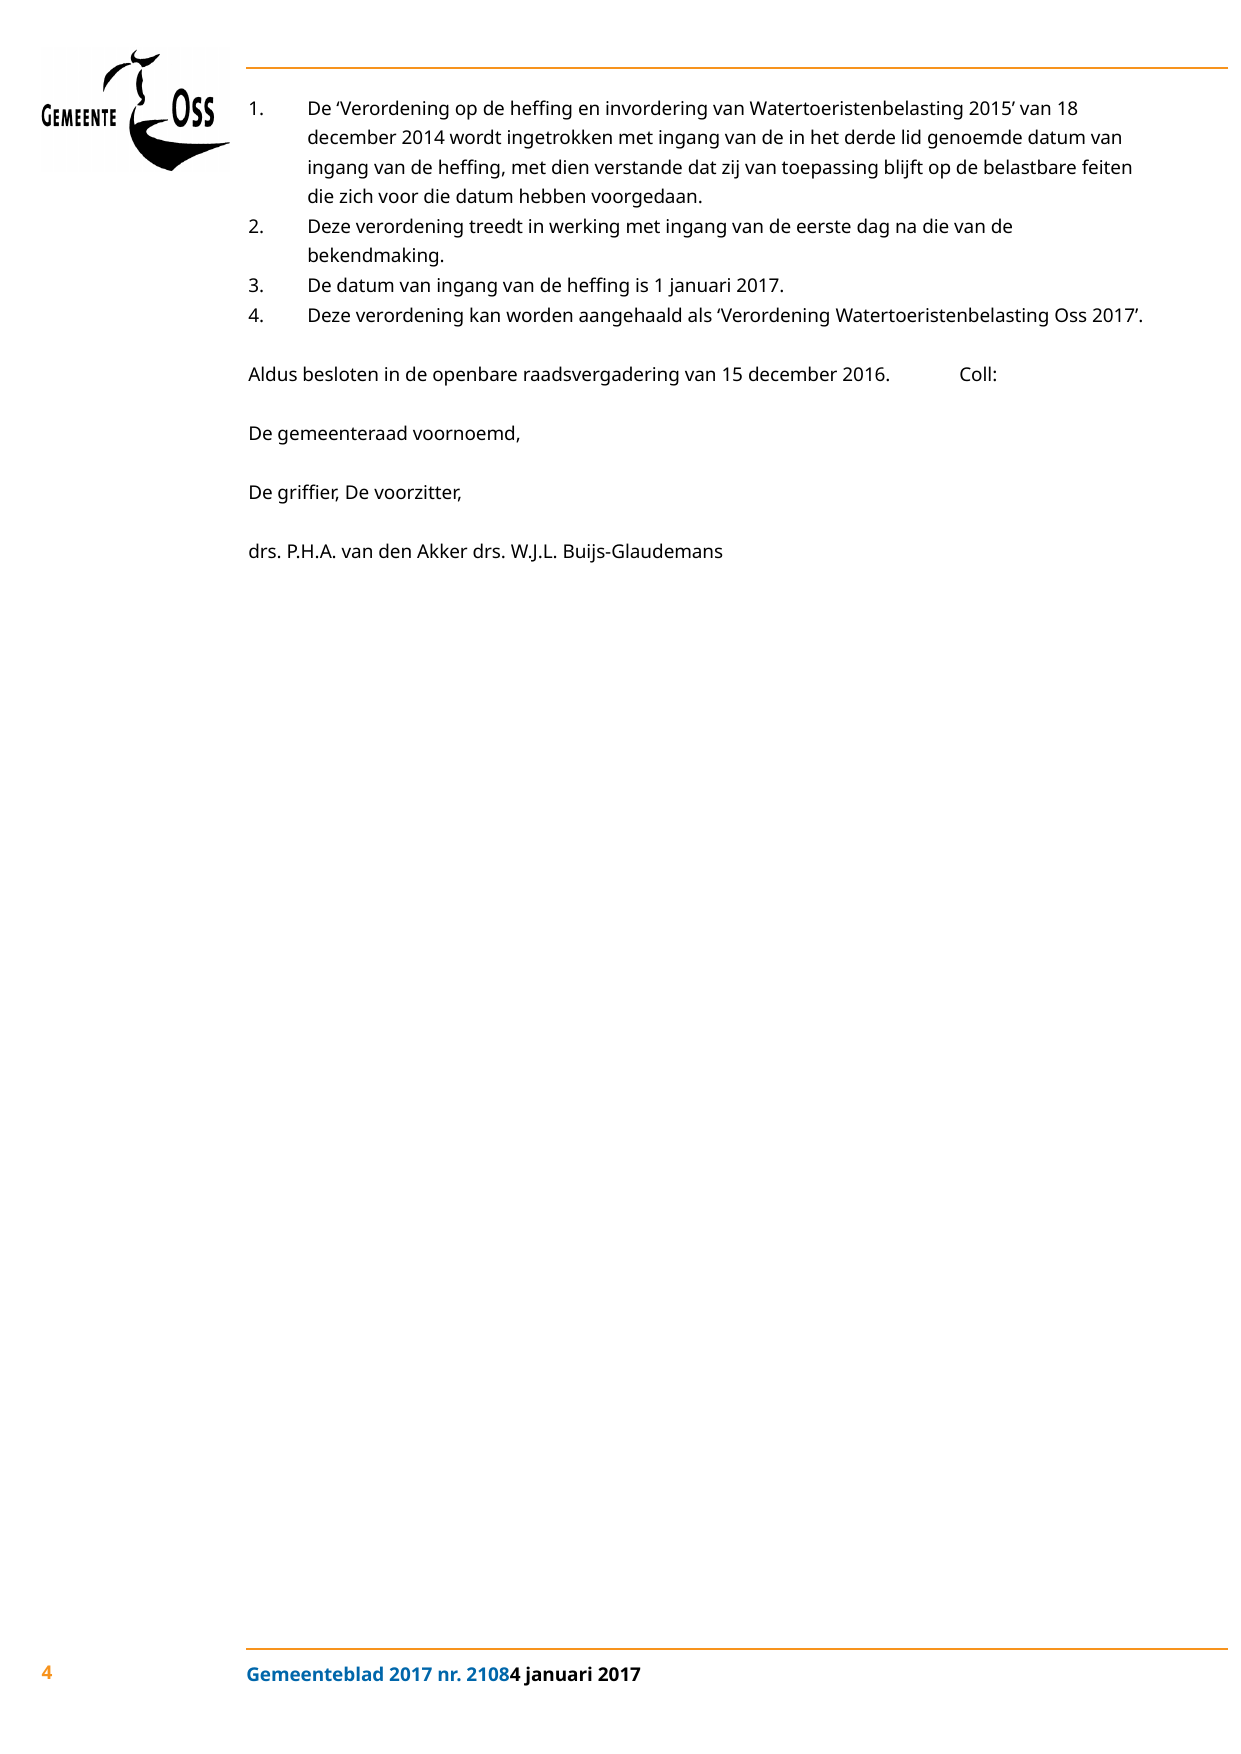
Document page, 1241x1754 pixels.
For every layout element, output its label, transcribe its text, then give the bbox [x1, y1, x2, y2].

list De ‘Verordening op de heffing en invordering van Watertoeristenbelasting 2015’ van 18 december 2014 wordt ingetrokken met ingang van de in het derde lid genoemde datum van ingang van de heffing, met dien verstande dat zij van toepassing blijft op de belastbare feiten die zich voor die datum hebben voorgedaan. [248, 95, 1152, 209]
picture [41, 47, 231, 172]
list Deze verordening kan worden aangehaald als ‘Verordening Watertoeristenbelasting Oss 2017’. [248, 302, 1152, 328]
table_header Aldus besloten in de openbare raadsvergadering van 15 december 2016. De gemeenteraad voornoemd, De griffier, De voorzitter, drs. P.H.A. van den Akker drs. W.J.L. Buijs-Glaudemans [248, 361, 959, 564]
list Deze verordening treedt in werking met ingang van de eerste dag na die van de bekendmaking. [248, 213, 1152, 268]
table_header Coll: [959, 361, 1152, 564]
list De datum van ingang van de heffing is 1 januari 2017. [248, 272, 1152, 298]
